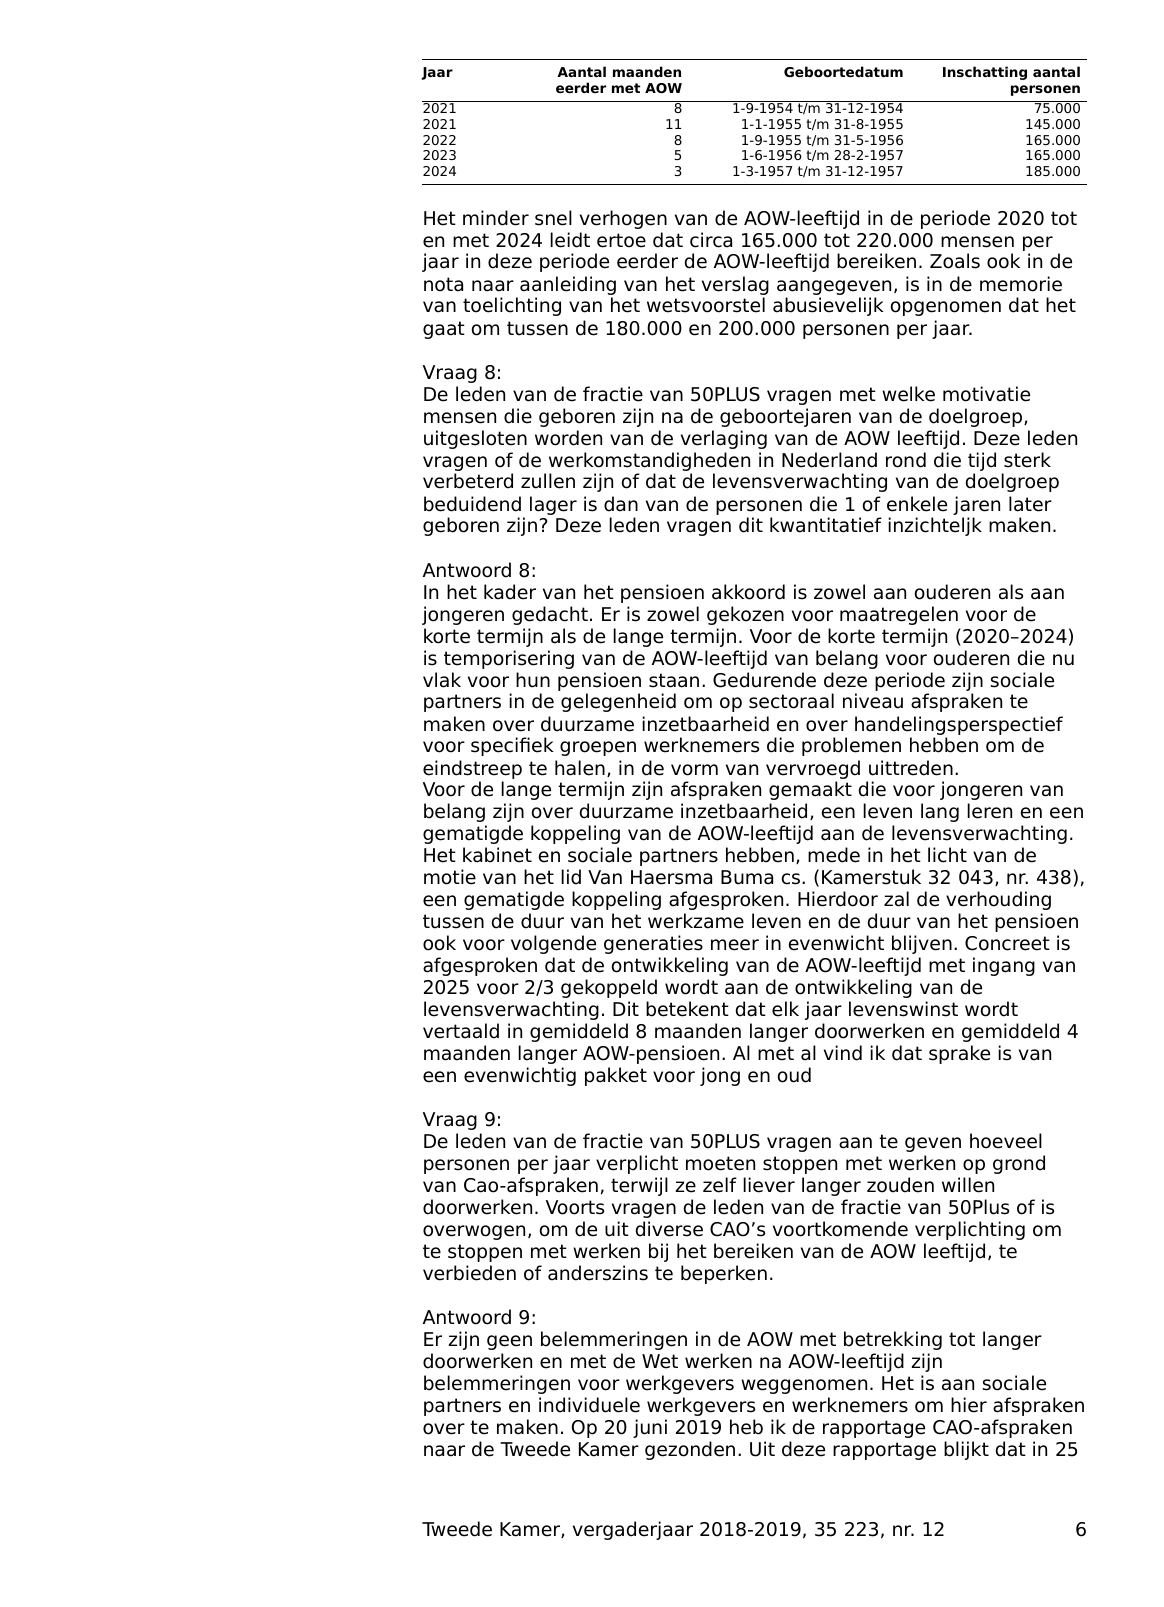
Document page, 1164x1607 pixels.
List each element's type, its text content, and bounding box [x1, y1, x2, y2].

table_cell 1-3-1957 t/m 31-12-1957 [688, 164, 909, 184]
table_cell 8 [511, 102, 688, 117]
table_cell 1-9-1954 t/m 31-12-1954 [688, 102, 909, 117]
table_header Aantal maanden eerder met AOW [511, 60, 688, 101]
table_cell 11 [511, 117, 688, 132]
table_cell 165.000 [910, 148, 1087, 164]
table_cell 1-6-1956 t/m 28-2-1957 [688, 148, 909, 164]
table_cell 165.000 [910, 133, 1087, 148]
text Vraag 8: [422, 362, 1087, 383]
text Antwoord 9: [422, 1307, 1087, 1329]
text De leden van de fractie van 50PLUS vragen aan te geven hoeveel personen per jaar verplicht moeten stoppen met werken op grond van Cao-afspraken, terwijl ze zelf liever langer zouden willen doorwerken. Voorts vragen de leden van de fractie van 50Plus of is overwogen, om de uit diverse CAO’s voortkomende verplichting om te stoppen met werken bij het bereiken van de AOW leeftijd, te verbieden of anderszins te beperken. [422, 1131, 1087, 1285]
table_header Geboortedatum [688, 60, 909, 101]
table_cell 1-1-1955 t/m 31-8-1955 [688, 117, 909, 132]
text Vraag 9: [422, 1109, 1087, 1131]
table_cell 2021 [422, 117, 511, 132]
text De leden van de fractie van 50PLUS vragen met welke motivatie mensen die geboren zijn na de geboortejaren van de doelgroep, uitgesloten worden van de verlaging van de AOW leeftijd. Deze leden vragen of de werkomstandigheden in Nederland rond die tijd sterk verbeterd zullen zijn of dat de levensverwachting van de doelgroep beduidend lager is dan van de personen die 1 of enkele jaren later geboren zijn? Deze leden vragen dit kwantitatief inzichteljk maken. [422, 383, 1087, 537]
table_header Inschatting aantal personen [910, 60, 1087, 101]
text Er zijn geen belemmeringen in de AOW met betrekking tot langer doorwerken en met de Wet werken na AOW-leeftijd zijn belemmeringen voor werkgevers weggenomen. Het is aan sociale partners en individuele werkgevers en werknemers om hier afspraken over te maken. Op 20 juni 2019 heb ik de rapportage CAO-afspraken naar de Tweede Kamer gezonden. Uit deze rapportage blijkt dat in 25 [422, 1329, 1087, 1461]
text In het kader van het pensioen akkoord is zowel aan ouderen als aan jongeren gedacht. Er is zowel gekozen voor maatregelen voor de korte termijn als de lange termijn. Voor de korte termijn (2020–2024) is temporisering van de AOW-leeftijd van belang voor ouderen die nu vlak voor hun pensioen staan. Gedurende deze periode zijn sociale partners in de gelegenheid om op sectoraal niveau afspraken te maken over duurzame inzetbaarheid en over handelingsperspectief voor specifiek groepen werknemers die problemen hebben om de eindstreep te halen, in de vorm van vervroegd uittreden. [422, 582, 1087, 779]
table_cell 75.000 [910, 102, 1087, 117]
table_cell 5 [511, 148, 688, 164]
table_cell 1-9-1955 t/m 31-5-1956 [688, 133, 909, 148]
table_header Jaar [422, 60, 511, 101]
table_cell 2023 [422, 148, 511, 164]
text Het minder snel verhogen van de AOW-leeftijd in de periode 2020 tot en met 2024 leidt ertoe dat circa 165.000 tot 220.000 mensen per jaar in deze periode eerder de AOW-leeftijd bereiken. Zoals ook in de nota naar aanleiding van het verslag aangegeven, is in de memorie van toelichting van het wetsvoorstel abusievelijk opgenomen dat het gaat om tussen de 180.000 en 200.000 personen per jaar. [422, 207, 1087, 339]
table_cell 185.000 [910, 164, 1087, 184]
table_cell 3 [511, 164, 688, 184]
table_cell 2024 [422, 164, 511, 184]
text Voor de lange termijn zijn afspraken gemaakt die voor jongeren van belang zijn over duurzame inzetbaarheid, een leven lang leren en een gematigde koppeling van de AOW-leeftijd aan de levensverwachting. Het kabinet en sociale partners hebben, mede in het licht van de motie van het lid Van Haersma Buma cs. (Kamerstuk 32 043, nr. 438), een gematigde koppeling afgesproken. Hierdoor zal de verhouding tussen de duur van het werkzame leven en de duur van het pensioen ook voor volgende generaties meer in evenwicht blijven. Concreet is afgesproken dat de ontwikkeling van de AOW-leeftijd met ingang van 2025 voor 2/3 gekoppeld wordt aan de ontwikkeling van de levensverwachting. Dit betekent dat elk jaar levenswinst wordt vertaald in gemiddeld 8 maanden langer doorwerken en gemiddeld 4 maanden langer AOW-pensioen. Al met al vind ik dat sprake is van een evenwichtig pakket voor jong en oud [422, 779, 1087, 1087]
text Antwoord 8: [422, 559, 1087, 582]
table_cell 2022 [422, 133, 511, 148]
table_cell 2021 [422, 102, 511, 117]
table_cell 145.000 [910, 117, 1087, 132]
table_cell 8 [511, 133, 688, 148]
